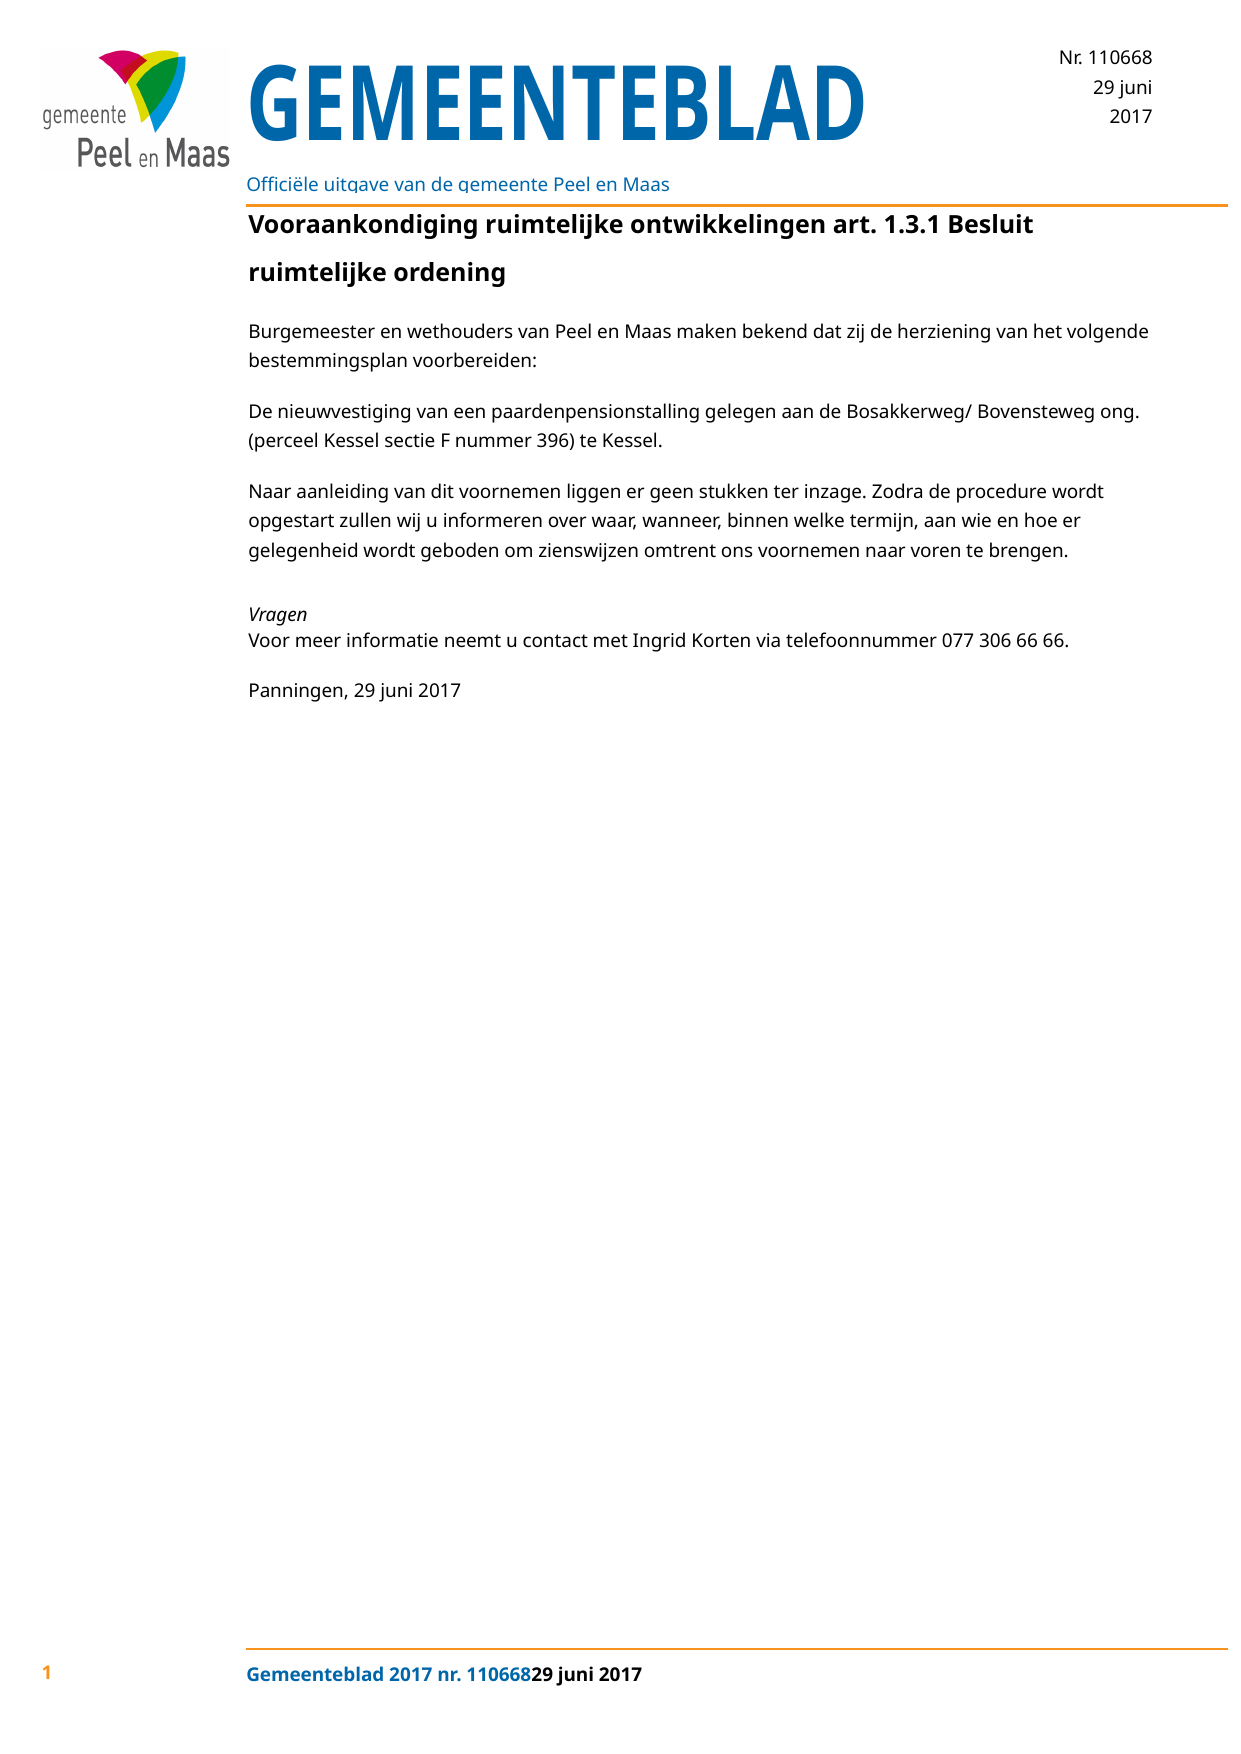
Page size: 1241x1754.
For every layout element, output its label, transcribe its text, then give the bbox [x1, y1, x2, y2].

text Voor meer informatie neemt u contact met Ingrid Korten via telefoonnummer 077 306 66 66. [248, 627, 1152, 652]
text Burgemeester en wethouders van Peel en Maas maken bekend dat zij de herziening van het volgende bestemmingsplan voorbereiden: [248, 318, 1152, 373]
text Naar aanleiding van dit voornemen liggen er geen stukken ter inzage. Zodra de procedure wordt opgestart zullen wij u informeren over waar, wanneer, binnen welke termijn, aan wie en hoe er gelegenheid wordt geboden om zienswijzen omtrent ons voornemen naar voren te brengen. [248, 478, 1152, 563]
text Vooraankondiging ruimtelijke ontwikkelingen art. 1.3.1 Besluit ruimtelijke ordening [248, 207, 1152, 288]
text Vragen [248, 601, 1152, 627]
picture [41, 47, 231, 172]
text Panningen, 29 juni 2017 [248, 677, 1152, 703]
text De nieuwvestiging van een paardenpensionstalling gelegen aan de Bosakkerweg/ Bovensteweg ong. (perceel Kessel sectie F nummer 396) te Kessel. [248, 398, 1152, 453]
